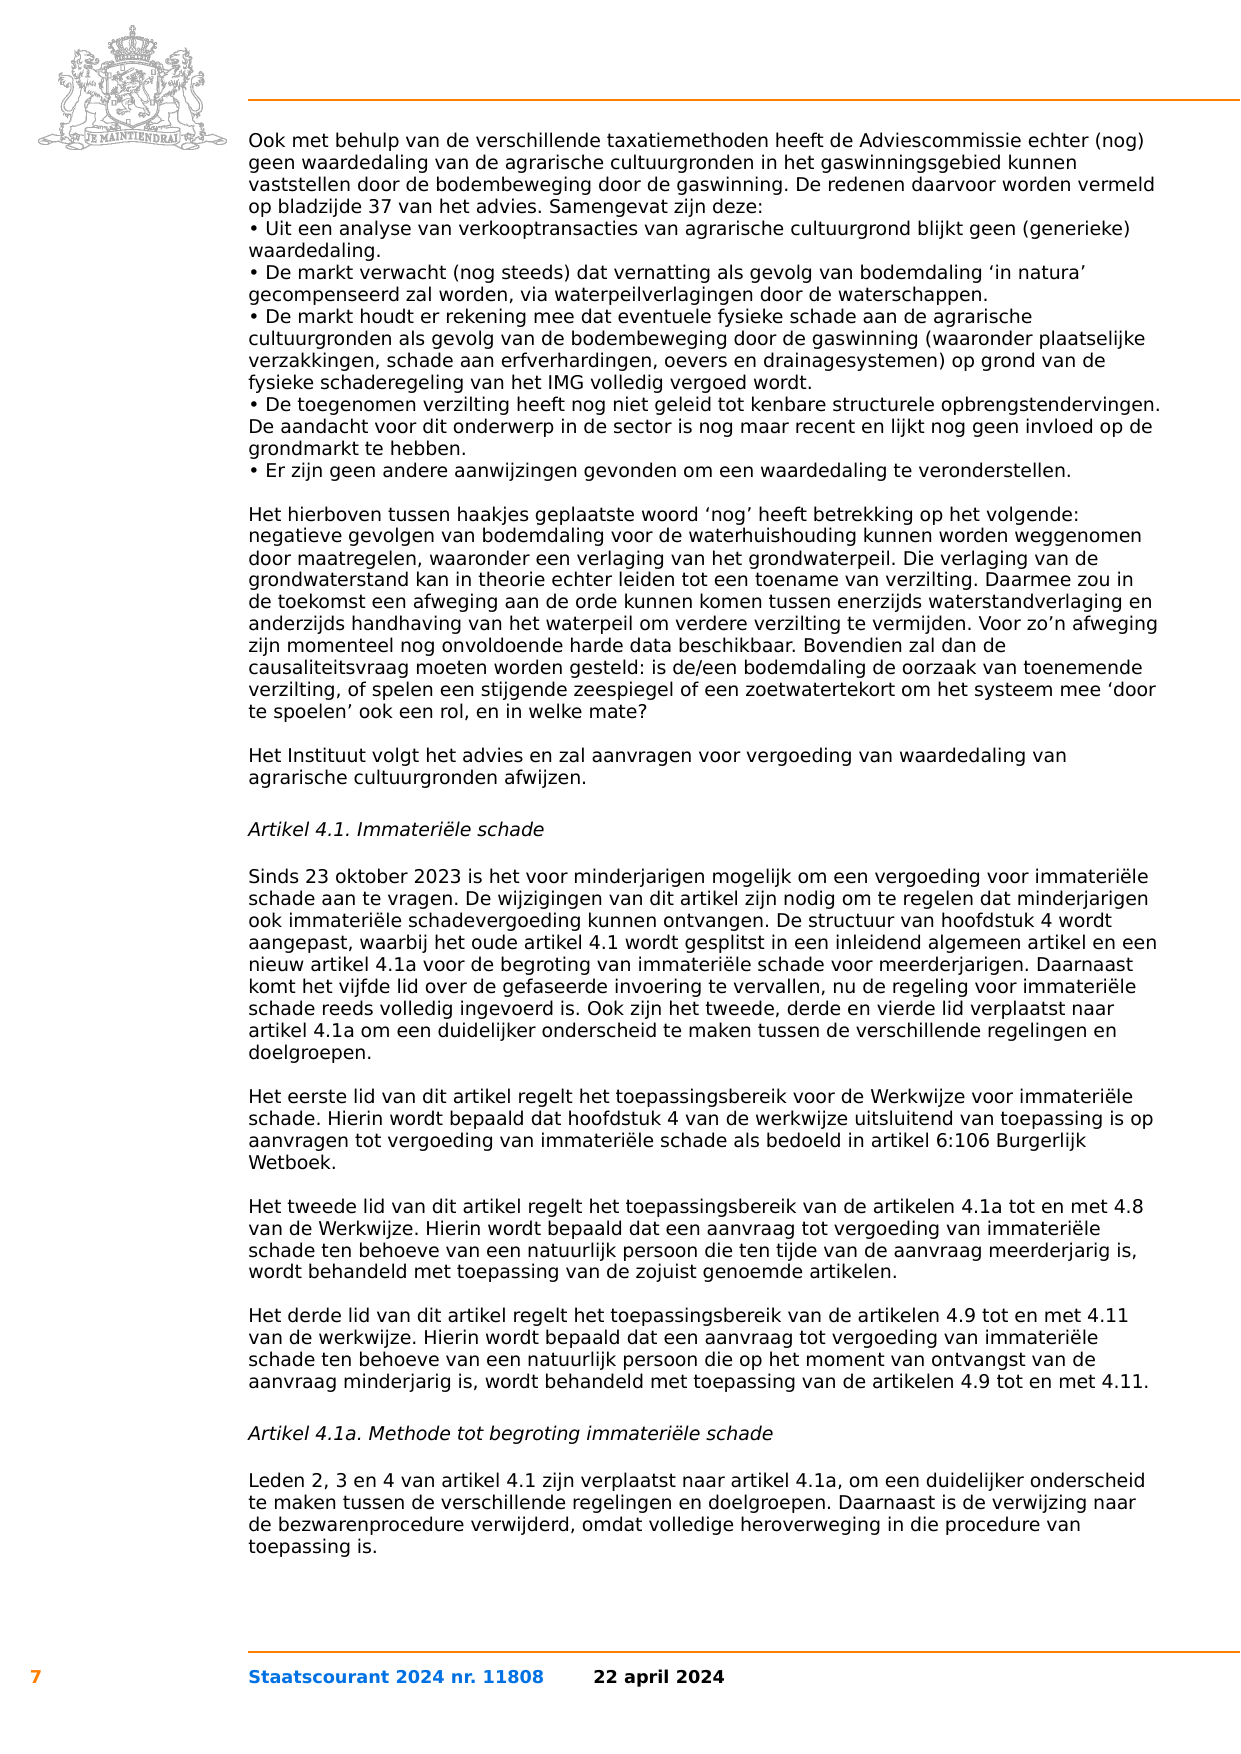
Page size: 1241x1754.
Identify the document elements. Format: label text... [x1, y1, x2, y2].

text • Er zijn geen andere aanwijzingen gevonden om een waardedaling te veronderstellen. [248, 459, 1163, 482]
text • De toegenomen verzilting heeft nog niet geleid tot kenbare structurele opbrengstendervingen. De aandacht voor dit onderwerp in de sector is nog maar recent en lijkt nog geen invloed op de grondmarkt te hebben. [248, 394, 1163, 459]
text • Uit een analyse van verkooptransacties van agrarische cultuurgrond blijkt geen (generieke) waardedaling. [248, 218, 1163, 262]
text • De markt houdt er rekening mee dat eventuele fysieke schade aan de agrarische cultuurgronden als gevolg van de bodembeweging door de gaswinning (waaronder plaatselijke verzakkingen, schade aan erfverhardingen, oevers en drainagesystemen) op grond van de fysieke schaderegeling van het IMG volledig vergoed wordt. [248, 306, 1163, 394]
text Het tweede lid van dit artikel regelt het toepassingsbereik van de artikelen 4.1a tot en met 4.8 van de Werkwijze. Hierin wordt bepaald dat een aanvraag tot vergoeding van immateriële schade ten behoeve van een natuurlijk persoon die ten tijde van de aanvraag meerderjarig is, wordt behandeld met toepassing van de zojuist genoemde artikelen. [248, 1196, 1163, 1283]
picture [38, 25, 227, 150]
text Het derde lid van dit artikel regelt het toepassingsbereik van de artikelen 4.9 tot en met 4.11 van de werkwijze. Hierin wordt bepaald dat een aanvraag tot vergoeding van immateriële schade ten behoeve van een natuurlijk persoon die op het moment van ontvangst van de aanvraag minderjarig is, wordt behandeld met toepassing van de artikelen 4.9 tot en met 4.11. [248, 1305, 1163, 1393]
text Sinds 23 oktober 2023 is het voor minderjarigen mogelijk om een vergoeding voor immateriële schade aan te vragen. De wijzigingen van dit artikel zijn nodig om te regelen dat minderjarigen ook immateriële schadevergoeding kunnen ontvangen. De structuur van hoofdstuk 4 wordt aangepast, waarbij het oude artikel 4.1 wordt gesplitst in een inleidend algemeen artikel en een nieuw artikel 4.1a voor de begroting van immateriële schade voor meerderjarigen. Daarnaast komt het vijfde lid over de gefaseerde invoering te vervallen, nu de regeling voor immateriële schade reeds volledig ingevoerd is. Ook zijn het tweede, derde en vierde lid verplaatst naar artikel 4.1a om een duidelijker onderscheid te maken tussen de verschillende regelingen en doelgroepen. [248, 866, 1163, 1064]
subtitle Artikel 4.1a. Methode tot begroting immateriële schade [248, 1423, 1163, 1445]
text Leden 2, 3 en 4 van artikel 4.1 zijn verplaatst naar artikel 4.1a, om een duidelijker onderscheid te maken tussen de verschillende regelingen en doelgroepen. Daarnaast is de verwijzing naar de bezwarenprocedure verwijderd, omdat volledige heroverweging in die procedure van toepassing is. [248, 1470, 1163, 1558]
text • De markt verwacht (nog steeds) dat vernatting als gevolg van bodemdaling ‘in natura’ gecompenseerd zal worden, via waterpeilverlagingen door de waterschappen. [248, 262, 1163, 306]
text Het Instituut volgt het advies en zal aanvragen voor vergoeding van waardedaling van agrarische cultuurgronden afwijzen. [248, 745, 1163, 789]
text Het eerste lid van dit artikel regelt het toepassingsbereik voor de Werkwijze voor immateriële schade. Hierin wordt bepaald dat hoofdstuk 4 van de werkwijze uitsluitend van toepassing is op aanvragen tot vergoeding van immateriële schade als bedoeld in artikel 6:106 Burgerlijk Wetboek. [248, 1086, 1163, 1174]
text Het hierboven tussen haakjes geplaatste woord ‘nog’ heeft betrekking op het volgende: negatieve gevolgen van bodemdaling voor de waterhuishouding kunnen worden weggenomen door maatregelen, waaronder een verlaging van het grondwaterpeil. Die verlaging van de grondwaterstand kan in theorie echter leiden tot een toename van verzilting. Daarmee zou in de toekomst een afweging aan de orde kunnen komen tussen enerzijds waterstandverlaging en anderzijds handhaving van het waterpeil om verdere verzilting te vermijden. Voor zo’n afweging zijn momenteel nog onvoldoende harde data beschikbaar. Bovendien zal dan de causaliteitsvraag moeten worden gesteld: is de/een bodemdaling de oorzaak van toenemende verzilting, of spelen een stijgende zeespiegel of een zoetwatertekort om het systeem mee ‘door te spoelen’ ook een rol, en in welke mate? [248, 503, 1163, 723]
subtitle Artikel 4.1. Immateriële schade [248, 819, 1163, 841]
text Ook met behulp van de verschillende taxatiemethoden heeft de Adviescommissie echter (nog) geen waardedaling van de agrarische cultuurgronden in het gaswinningsgebied kunnen vaststellen door de bodembeweging door de gaswinning. De redenen daarvoor worden vermeld op bladzijde 37 van het advies. Samengevat zijn deze: [248, 130, 1163, 218]
